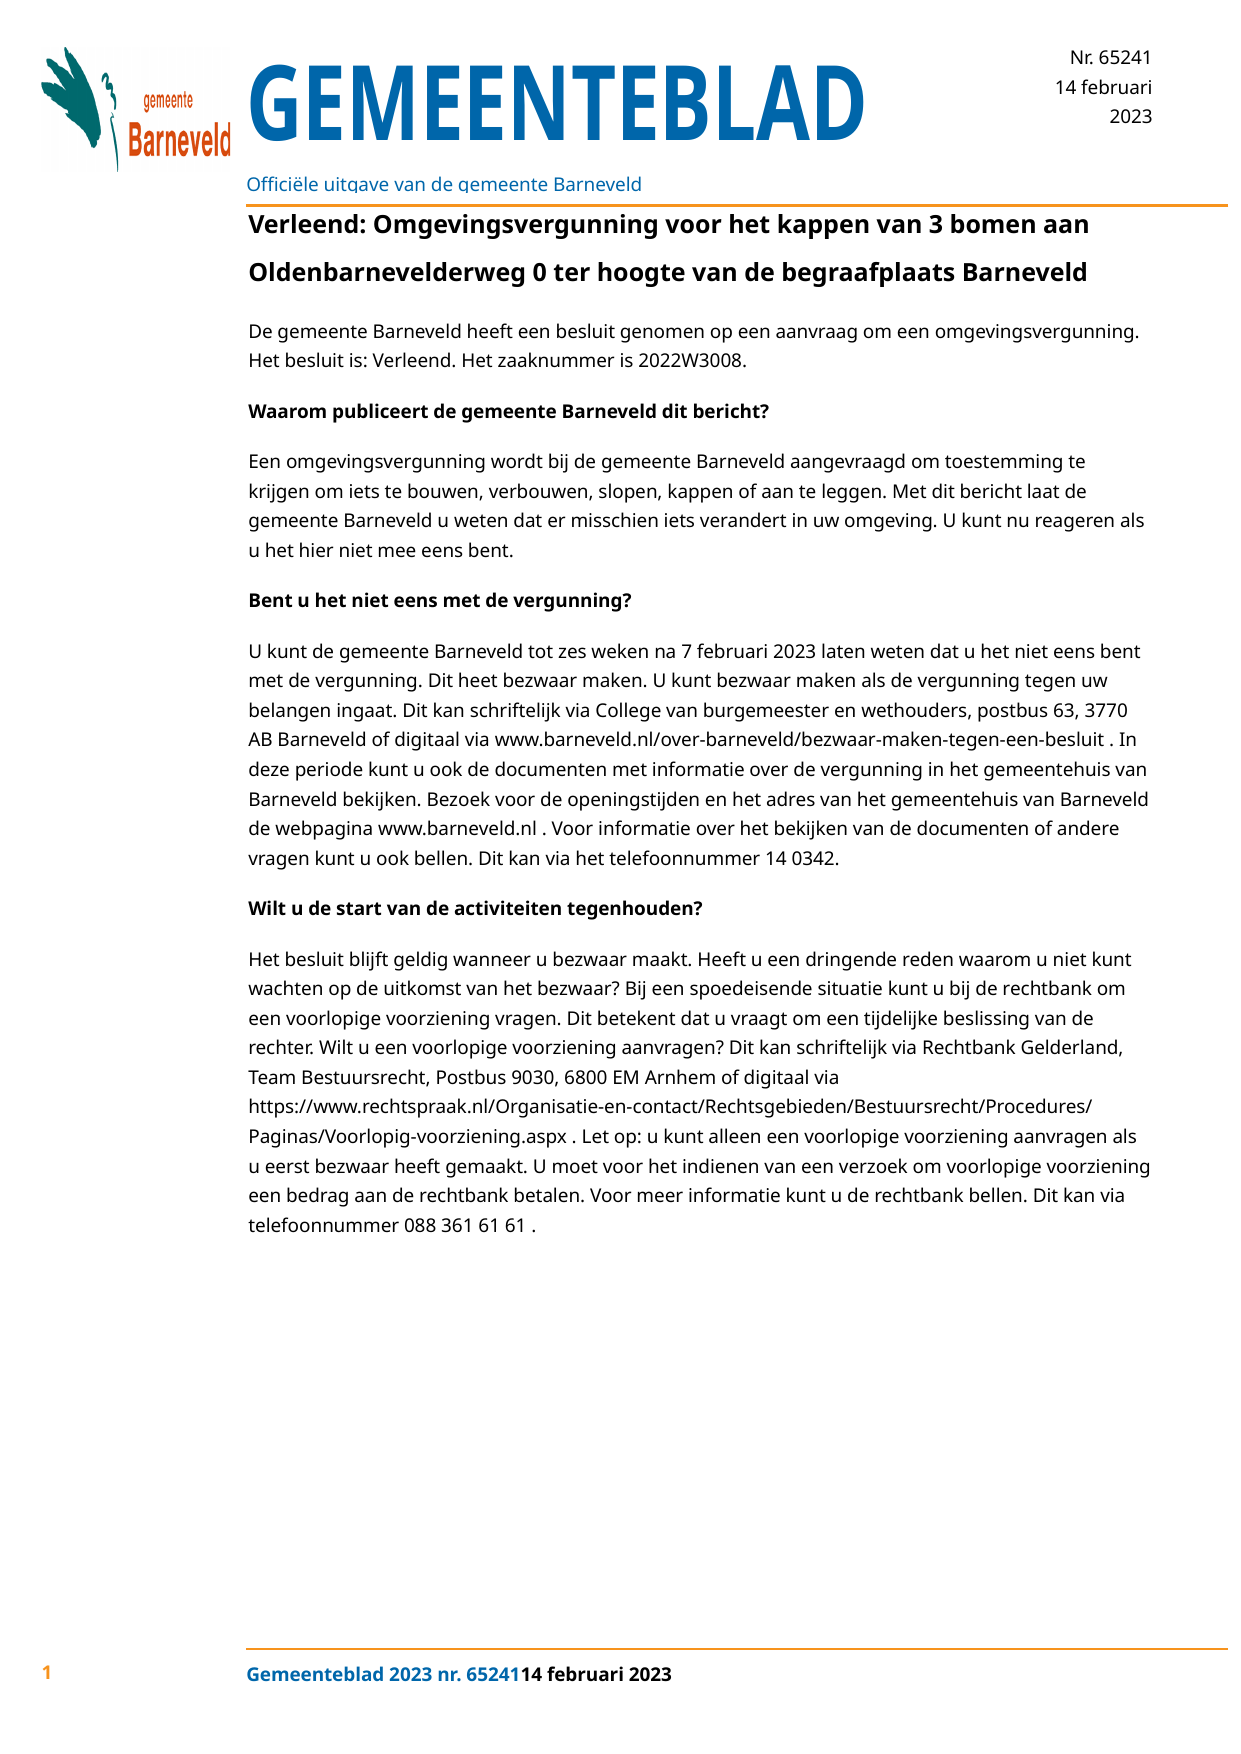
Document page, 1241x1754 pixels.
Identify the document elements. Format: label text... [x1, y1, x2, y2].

text Wilt u de start van de activiteiten tegenhouden? [248, 895, 1152, 921]
picture [41, 47, 231, 172]
text Waarom publiceert de gemeente Barneveld dit bericht? [248, 398, 1152, 424]
text Het besluit blijft geldig wanneer u bezwaar maakt. Heeft u een dringende reden waarom u niet kunt wachten op de uitkomst van het bezwaar? Bij een spoedeisende situatie kunt u bij de rechtbank om een voorlopige voorziening vragen. Dit betekent dat u vraagt om een tijdelijke beslissing van de rechter. Wilt u een voorlopige voorziening aanvragen? Dit kan schriftelijk via Rechtbank Gelderland, Team Bestuursrecht, Postbus 9030, 6800 EM Arnhem of digitaal via https://www.rechtspraak.nl/Organisatie-en-contact/Rechtsgebieden/Bestuursrecht/Procedures/Paginas/Voorlopig-voorziening.aspx . Let op: u kunt alleen een voorlopige voorziening aanvragen als u eerst bezwaar heeft gemaakt. U moet voor het indienen van een verzoek om voorlopige voorziening een bedrag aan de rechtbank betalen. Voor meer informatie kunt u de rechtbank bellen. Dit kan via telefoonnummer 088 361 61 61 . [248, 946, 1152, 1238]
text U kunt de gemeente Barneveld tot zes weken na 7 februari 2023 laten weten dat u het niet eens bent met de vergunning. Dit heet bezwaar maken. U kunt bezwaar maken als de vergunning tegen uw belangen ingaat. Dit kan schriftelijk via College van burgemeester en wethouders, postbus 63, 3770 AB Barneveld of digitaal via www.barneveld.nl/over-barneveld/bezwaar-maken-tegen-een-besluit . In deze periode kunt u ook de documenten met informatie over de vergunning in het gemeentehuis van Barneveld bekijken. Bezoek voor de openingstijden en het adres van het gemeentehuis van Barneveld de webpagina www.barneveld.nl . Voor informatie over het bekijken van de documenten of andere vragen kunt u ook bellen. Dit kan via het telefoonnummer 14 0342. [248, 638, 1152, 871]
text Een omgevingsvergunning wordt bij de gemeente Barneveld aangevraagd om toestemming te krijgen om iets te bouwen, verbouwen, slopen, kappen of aan te leggen. Met dit bericht laat de gemeente Barneveld u weten dat er misschien iets verandert in uw omgeving. U kunt nu reageren als u het hier niet mee eens bent. [248, 448, 1152, 563]
text De gemeente Barneveld heeft een besluit genomen op een aanvraag om een omgevingsvergunning. Het besluit is: Verleend. Het zaaknummer is 2022W3008. [248, 318, 1152, 373]
text Verleend: Omgevingsvergunning voor het kappen van 3 bomen aan Oldenbarnevelderweg 0 ter hoogte van de begraafplaats Barneveld [248, 207, 1152, 288]
text Bent u het niet eens met de vergunning? [248, 587, 1152, 613]
